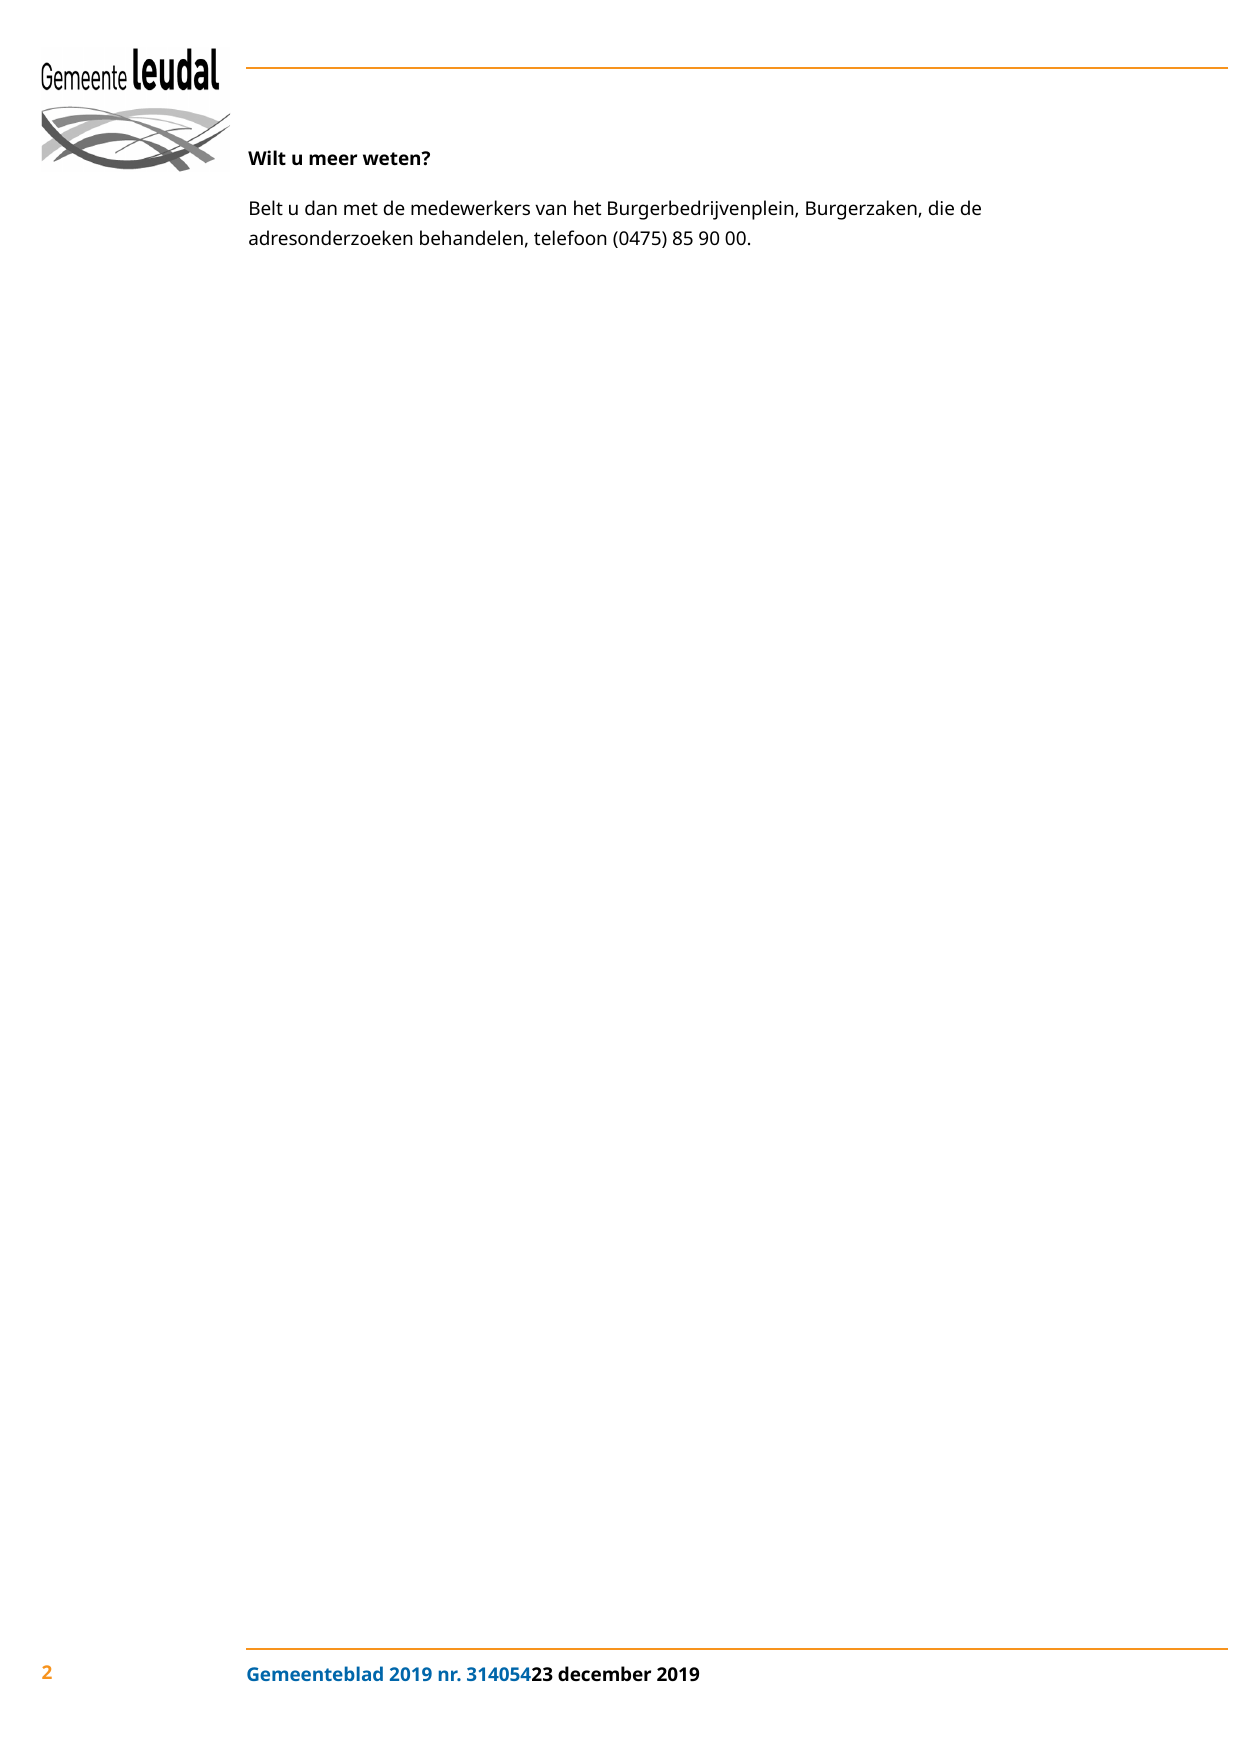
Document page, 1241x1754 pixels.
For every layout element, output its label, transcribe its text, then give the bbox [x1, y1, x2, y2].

picture [41, 47, 231, 172]
text Wilt u meer weten? [248, 145, 1152, 171]
text Belt u dan met de medewerkers van het Burgerbedrijvenplein, Burgerzaken, die de adresonderzoeken behandelen, telefoon (0475) 85 90 00. [248, 196, 1152, 251]
